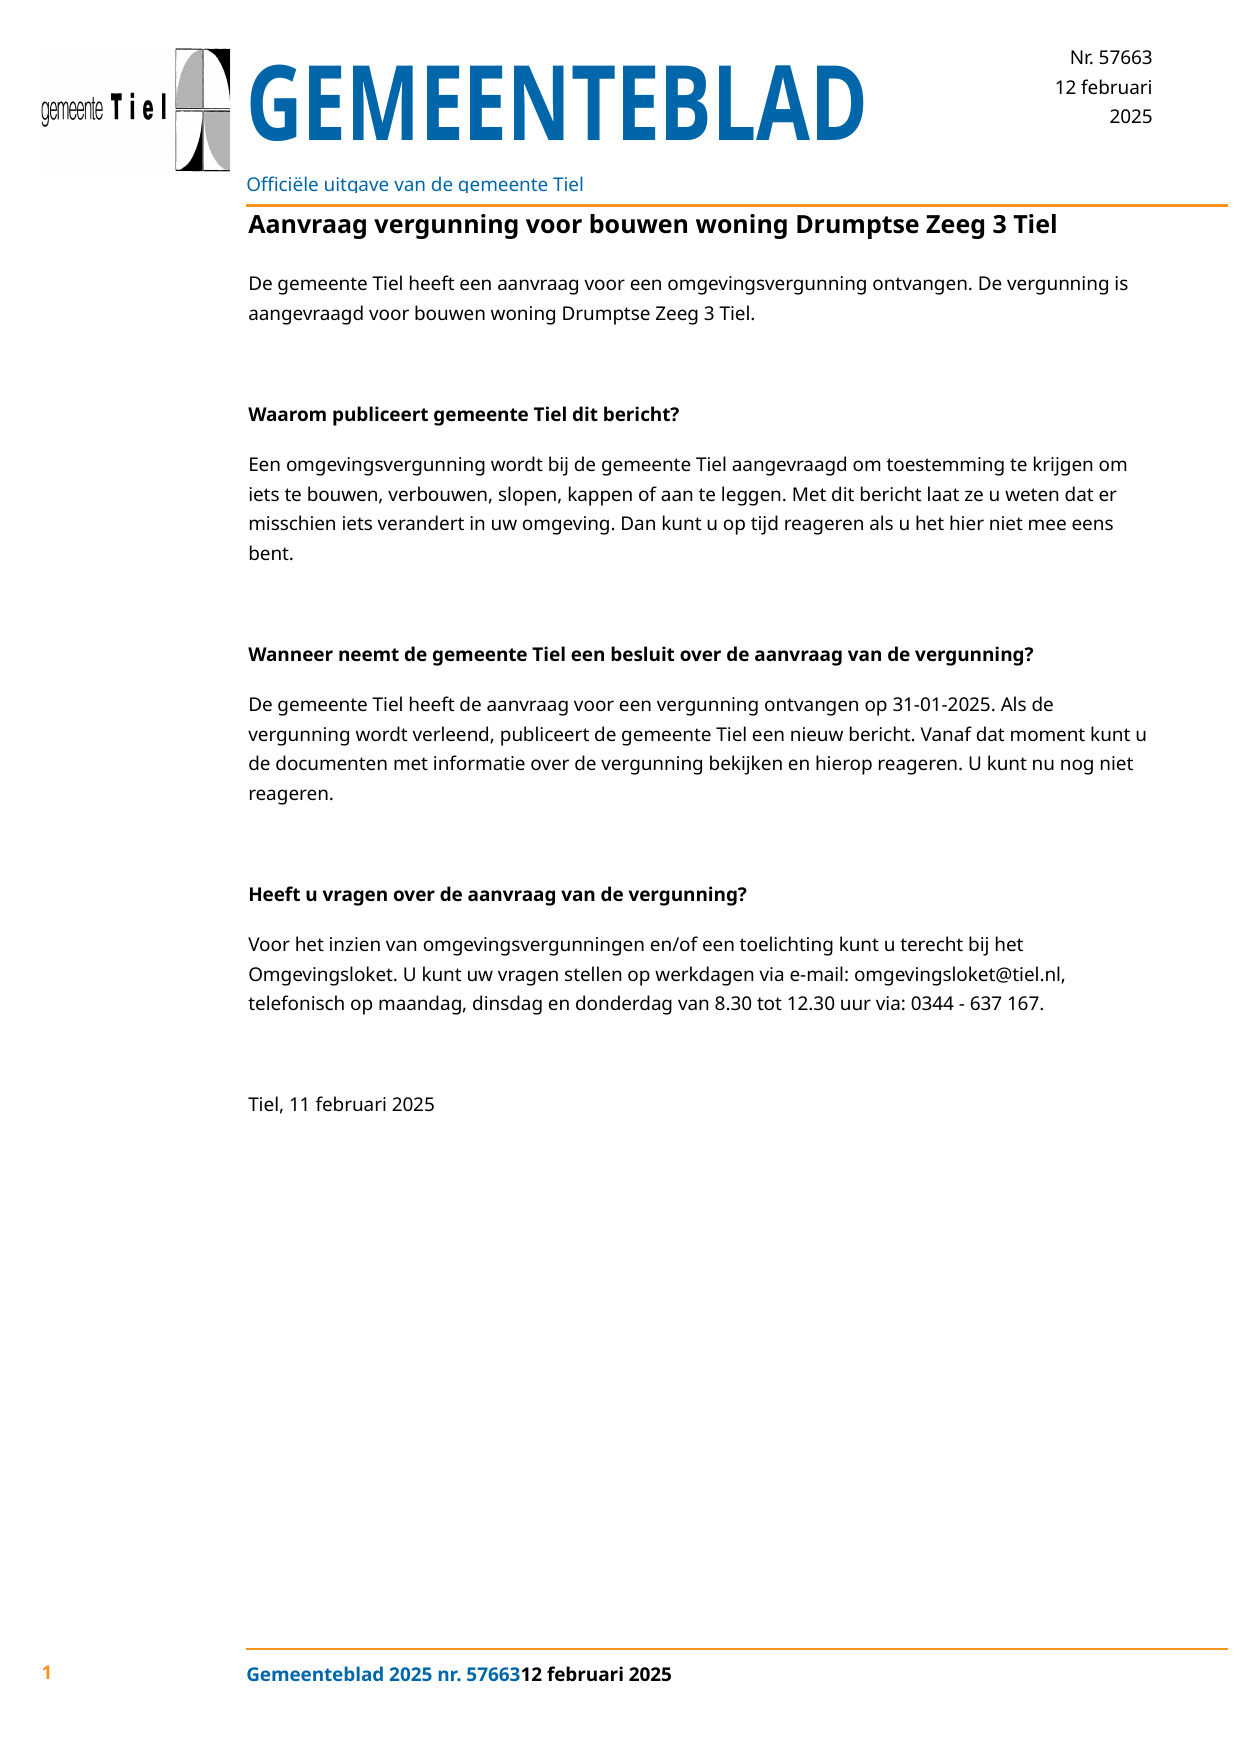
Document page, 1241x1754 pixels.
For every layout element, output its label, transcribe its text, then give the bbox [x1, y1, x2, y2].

text Heeft u vragen over de aanvraag van de vergunning? [248, 881, 1152, 906]
text Aanvraag vergunning voor bouwen woning Drumptse Zeeg 3 Tiel [248, 207, 1152, 241]
text Voor het inzien van omgevingsvergunningen en/of een toelichting kunt u terecht bij het Omgevingsloket. U kunt uw vragen stellen op werkdagen via e-mail: omgevingsloket@tiel.nl, telefonisch op maandag, dinsdag en donderdag van 8.30 tot 12.30 uur via: 0344 - 637 167. [248, 931, 1152, 1016]
text De gemeente Tiel heeft de aanvraag voor een vergunning ontvangen op 31-01-2025. Als de vergunning wordt verleend, publiceert de gemeente Tiel een nieuw bericht. Vanaf dat moment kunt u de documenten met informatie over de vergunning bekijken en hierop reageren. U kunt nu nog niet reageren. [248, 691, 1152, 806]
text Waarom publiceert gemeente Tiel dit bericht? [248, 401, 1152, 426]
text Een omgevingsvergunning wordt bij de gemeente Tiel aangevraagd om toestemming te krijgen om iets te bouwen, verbouwen, slopen, kappen of aan te leggen. Met dit bericht laat ze u weten dat er misschien iets verandert in uw omgeving. Dan kunt u op tijd reageren als u het hier niet mee eens bent. [248, 451, 1152, 566]
picture [41, 47, 231, 172]
text De gemeente Tiel heeft een aanvraag voor een omgevingsvergunning ontvangen. De vergunning is aangevraagd voor bouwen woning Drumptse Zeeg 3 Tiel. [248, 270, 1152, 326]
text Wanneer neemt de gemeente Tiel een besluit over de aanvraag van de vergunning? [248, 641, 1152, 666]
text Tiel, 11 februari 2025 [248, 1091, 1152, 1117]
